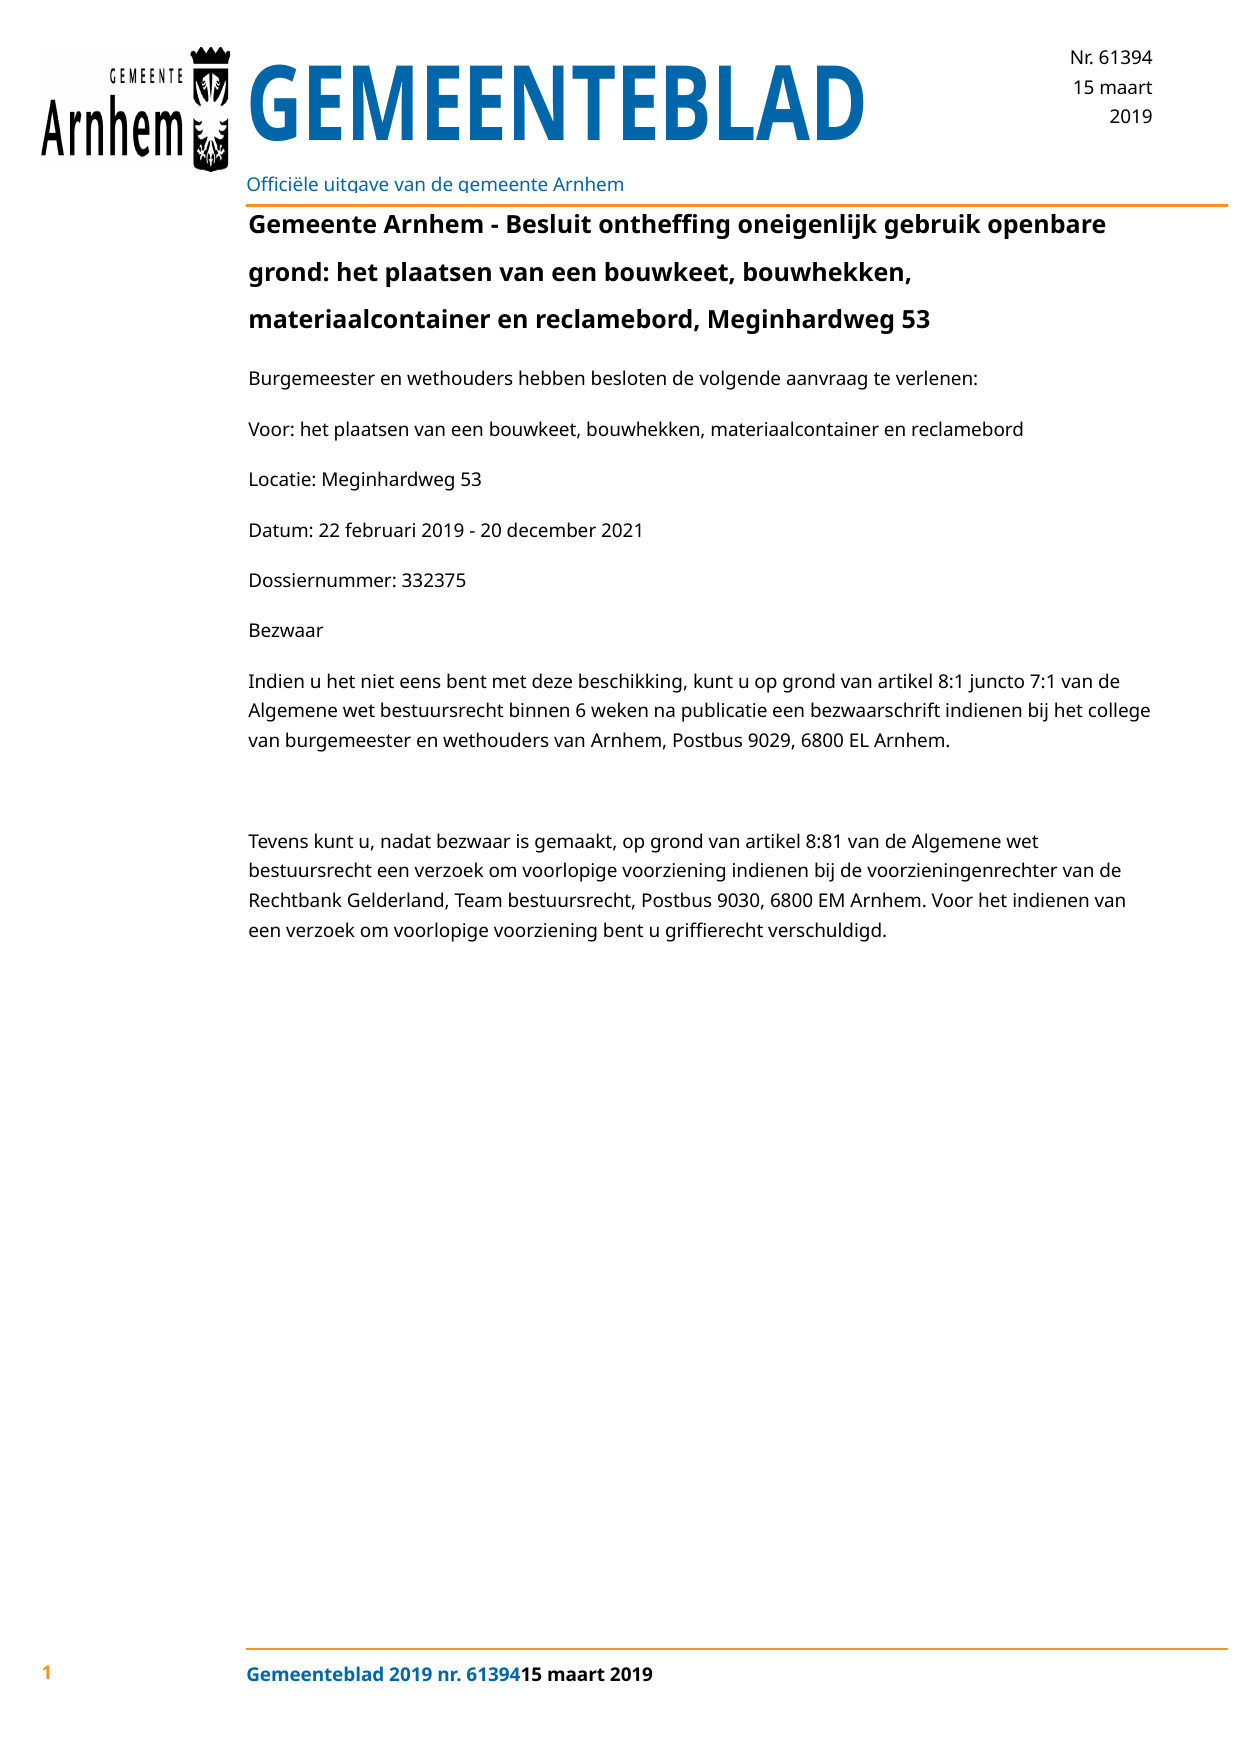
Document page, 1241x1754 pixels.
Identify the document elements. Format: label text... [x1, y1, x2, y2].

text Tevens kunt u, nadat bezwaar is gemaakt, op grond van artikel 8:81 van de Algemene wet bestuursrecht een verzoek om voorlopige voorziening indienen bij de voorzieningenrechter van de Rechtbank Gelderland, Team bestuursrecht, Postbus 9030, 6800 EM Arnhem. Voor het indienen van een verzoek om voorlopige voorziening bent u griffierecht verschuldigd. [248, 828, 1152, 942]
text Dossiernummer: 332375 [248, 567, 1152, 593]
text Indien u het niet eens bent met deze beschikking, kunt u op grond van artikel 8:1 juncto 7:1 van de Algemene wet bestuursrecht binnen 6 weken na publicatie een bezwaarschrift indienen bij het college van burgemeester en wethouders van Arnhem, Postbus 9029, 6800 EL Arnhem. [248, 668, 1152, 753]
picture [41, 47, 231, 172]
text Gemeente Arnhem - Besluit ontheffing oneigenlijk gebruik openbare grond: het plaatsen van een bouwkeet, bouwhekken, materiaalcontainer en reclamebord, Meginhardweg 53 [248, 207, 1152, 336]
text Voor: het plaatsen van een bouwkeet, bouwhekken, materiaalcontainer en reclamebord [248, 416, 1152, 442]
text Datum: 22 februari 2019 - 20 december 2021 [248, 517, 1152, 542]
text Burgemeester en wethouders hebben besloten de volgende aanvraag te verlenen: [248, 366, 1152, 391]
text Bezwaar [248, 618, 1152, 643]
text Locatie: Meginhardweg 53 [248, 466, 1152, 492]
